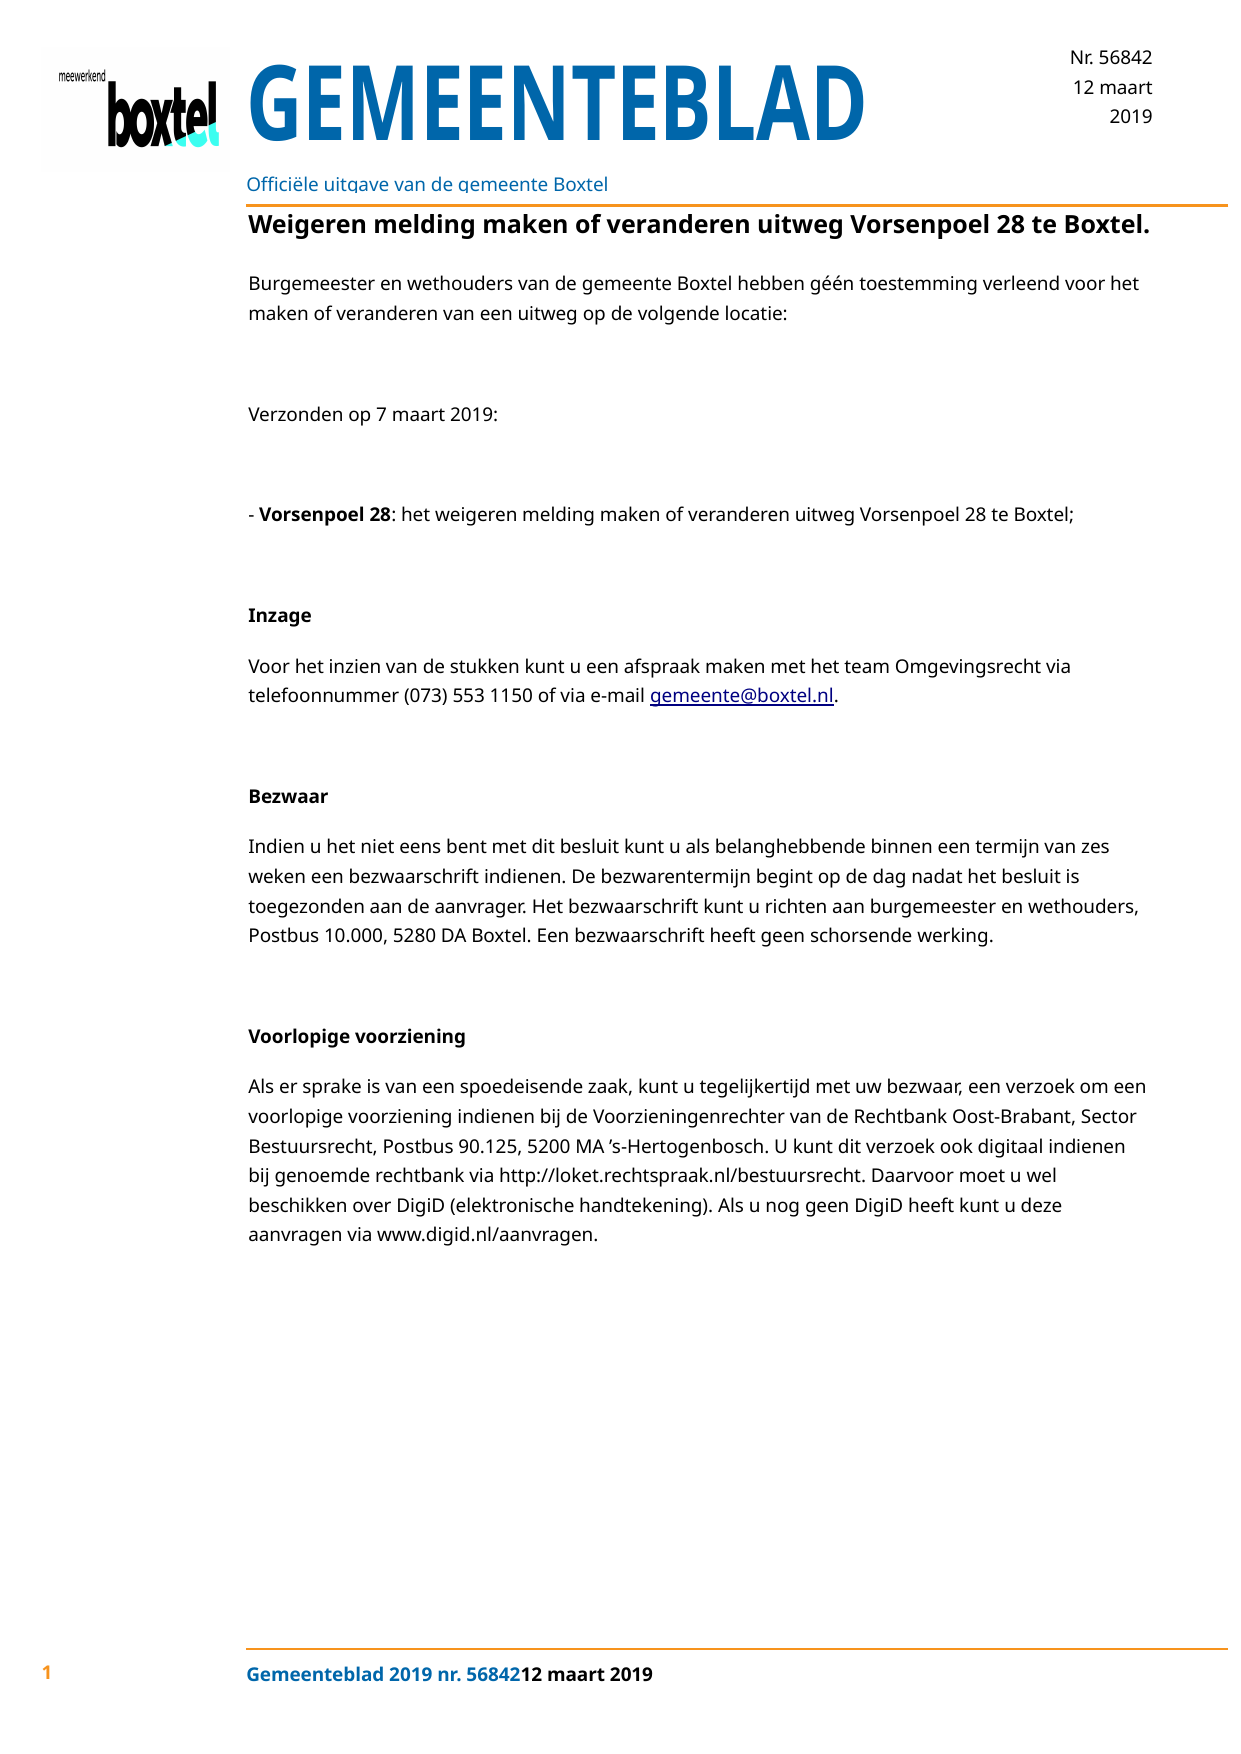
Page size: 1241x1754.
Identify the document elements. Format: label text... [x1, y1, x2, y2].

text Burgemeester en wethouders van de gemeente Boxtel hebben géén toestemming verleend voor het maken of veranderen van een uitweg op de volgende locatie: [248, 270, 1152, 326]
text Weigeren melding maken of veranderen uitweg Vorsenpoel 28 te Boxtel. [248, 207, 1152, 241]
text Indien u het niet eens bent met dit besluit kunt u als belanghebbende binnen een termijn van zes weken een bezwaarschrift indienen. De bezwarentermijn begint op de dag nadat het besluit is toegezonden aan de aanvrager. Het bezwaarschrift kunt u richten aan burgemeester en wethouders, Postbus 10.000, 5280 DA Boxtel. Een bezwaarschrift heeft geen schorsende werking. [248, 834, 1152, 948]
picture [41, 47, 231, 172]
text Voor het inzien van de stukken kunt u een afspraak maken met het team Omgevingsrecht via telefoonnummer (073) 553 1150 of via e-mail gemeente@boxtel.nl. [248, 653, 1152, 708]
text Bezwaar [248, 783, 1152, 809]
text - Vorsenpoel 28: het weigeren melding maken of veranderen uitweg Vorsenpoel 28 te Boxtel; [248, 502, 1152, 527]
text Verzonden op 7 maart 2019: [248, 401, 1152, 426]
text Als er sprake is van een spoedeisende zaak, kunt u tegelijkertijd met uw bezwaar, een verzoek om een voorlopige voorziening indienen bij de Voorzieningenrechter van de Rechtbank Oost-Brabant, Sector Bestuursrecht, Postbus 90.125, 5200 MA ’s-Hertogenbosch. U kunt dit verzoek ook digitaal indienen bij genoemde rechtbank via http://loket.rechtspraak.nl/bestuursrecht. Daarvoor moet u wel beschikken over DigiD (elektronische handtekening). Als u nog geen DigiD heeft kunt u deze aanvragen via www.digid.nl/aanvragen. [248, 1074, 1152, 1247]
text Inzage [248, 602, 1152, 628]
text Voorlopige voorziening [248, 1023, 1152, 1049]
